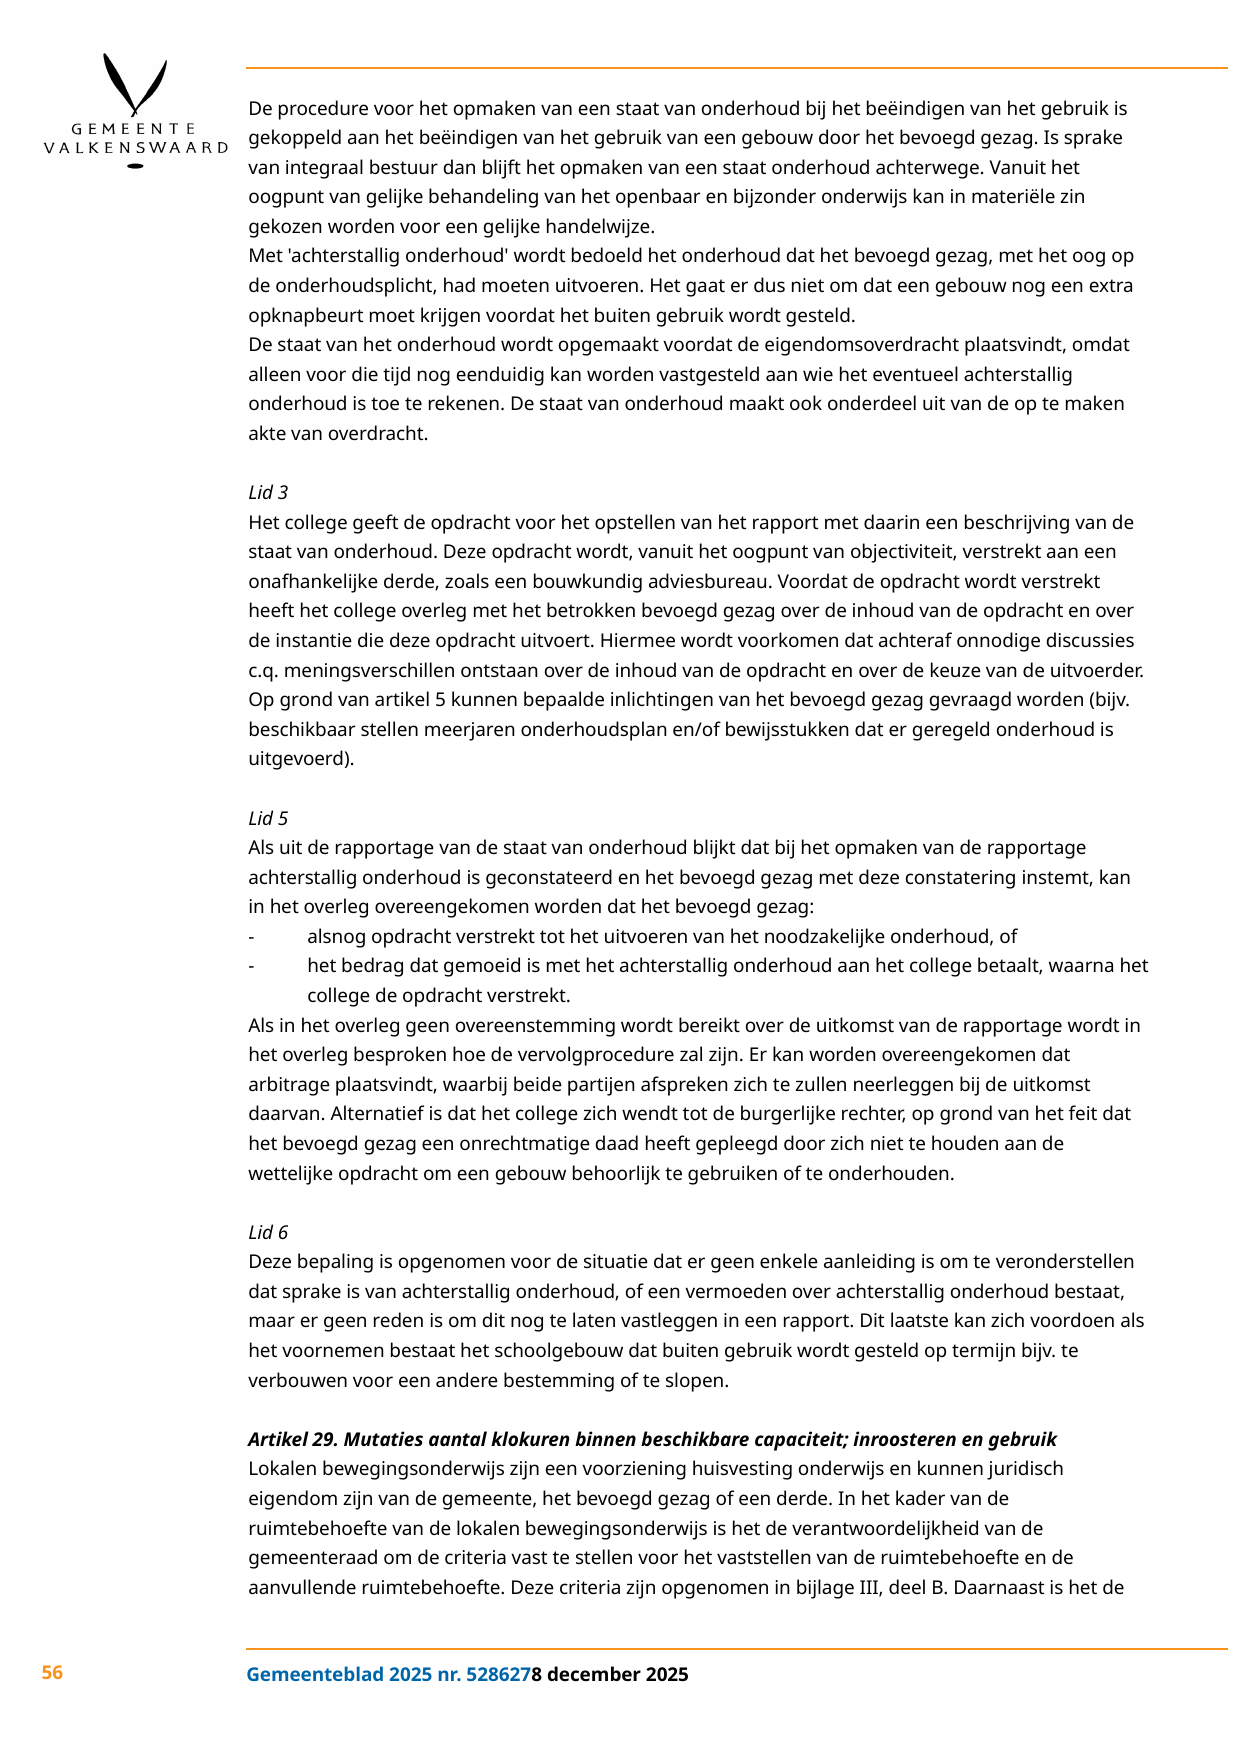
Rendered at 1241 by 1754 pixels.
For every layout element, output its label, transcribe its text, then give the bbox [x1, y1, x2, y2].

list alsnog opdracht verstrekt tot het uitvoeren van het noodzakelijke onderhoud, of [248, 923, 1152, 949]
text Deze bepaling is opgenomen voor de situatie dat er geen enkele aanleiding is om te veronderstellen dat sprake is van achterstallig onderhoud, of een vermoeden over achterstallig onderhoud bestaat, maar er geen reden is om dit nog te laten vastleggen in een rapport. Dit laatste kan zich voordoen als het voornemen bestaat het schoolgebouw dat buiten gebruik wordt gesteld op termijn bijv. te verbouwen voor een andere bestemming of te slopen. [248, 1248, 1152, 1393]
text De staat van het onderhoud wordt opgemaakt voordat de eigendomsoverdracht plaatsvindt, omdat alleen voor die tijd nog eenduidig kan worden vastgesteld aan wie het eventueel achterstallig onderhoud is toe te rekenen. De staat van onderhoud maakt ook onderdeel uit van de op te maken akte van overdracht. [248, 331, 1152, 446]
text Als uit de rapportage van de staat van onderhoud blijkt dat bij het opmaken van de rapportage achterstallig onderhoud is geconstateerd en het bevoegd gezag met deze constatering instemt, kan in het overleg overeengekomen worden dat het bevoegd gezag: [248, 834, 1152, 919]
text Lid 5 [248, 805, 1152, 831]
text Lokalen bewegingsonderwijs zijn een voorziening huisvesting onderwijs en kunnen juridisch eigendom zijn van de gemeente, het bevoegd gezag of een derde. In het kader van de ruimtebehoefte van de lokalen bewegingsonderwijs is het de verantwoordelijkheid van de gemeenteraad om de criteria vast te stellen voor het vaststellen van de ruimtebehoefte en de aanvullende ruimtebehoefte. Deze criteria zijn opgenomen in bijlage III, deel B. Daarnaast is het de [248, 1456, 1152, 1600]
picture [41, 47, 231, 172]
text Artikel 29. Mutaties aantal klokuren binnen beschikbare capaciteit; inroosteren en gebruik [248, 1426, 1152, 1452]
text Met 'achterstallig onderhoud' wordt bedoeld het onderhoud dat het bevoegd gezag, met het oog op de onderhoudsplicht, had moeten uitvoeren. Het gaat er dus niet om dat een gebouw nog een extra opknapbeurt moet krijgen voordat het buiten gebruik wordt gesteld. [248, 243, 1152, 328]
list het bedrag dat gemoeid is met het achterstallig onderhoud aan het college betaalt, waarna het college de opdracht verstrekt. [248, 953, 1152, 1008]
text Het college geeft de opdracht voor het opstellen van het rapport met daarin een beschrijving van de staat van onderhoud. Deze opdracht wordt, vanuit het oogpunt van objectiviteit, verstrekt aan een onafhankelijke derde, zoals een bouwkundig adviesbureau. Voordat de opdracht wordt verstrekt heeft het college overleg met het betrokken bevoegd gezag over de inhoud van de opdracht en over de instantie die deze opdracht uitvoert. Hiermee wordt voorkomen dat achteraf onnodige discussies c.q. meningsverschillen ontstaan over de inhoud van de opdracht en over de keuze van de uitvoerder. Op grond van artikel 5 kunnen bepaalde inlichtingen van het bevoegd gezag gevraagd worden (bijv. beschikbaar stellen meerjaren onderhoudsplan en/of bewijsstukken dat er geregeld onderhoud is uitgevoerd). [248, 509, 1152, 771]
text Lid 6 [248, 1219, 1152, 1245]
text Lid 3 [248, 479, 1152, 505]
text De procedure voor het opmaken van een staat van onderhoud bij het beëindigen van het gebruik is gekoppeld aan het beëindigen van het gebruik van een gebouw door het bevoegd gezag. Is sprake van integraal bestuur dan blijft het opmaken van een staat onderhoud achterwege. Vanuit het oogpunt van gelijke behandeling van het openbaar en bijzonder onderwijs kan in materiële zin gekozen worden voor een gelijke handelwijze. [248, 95, 1152, 239]
text Als in het overleg geen overeenstemming wordt bereikt over de uitkomst van de rapportage wordt in het overleg besproken hoe de vervolgprocedure zal zijn. Er kan worden overeengekomen dat arbitrage plaatsvindt, waarbij beide partijen afspreken zich te zullen neerleggen bij de uitkomst daarvan. Alternatief is dat het college zich wendt tot de burgerlijke rechter, op grond van het feit dat het bevoegd gezag een onrechtmatige daad heeft gepleegd door zich niet te houden aan de wettelijke opdracht om een gebouw behoorlijk te gebruiken of te onderhouden. [248, 1012, 1152, 1186]
